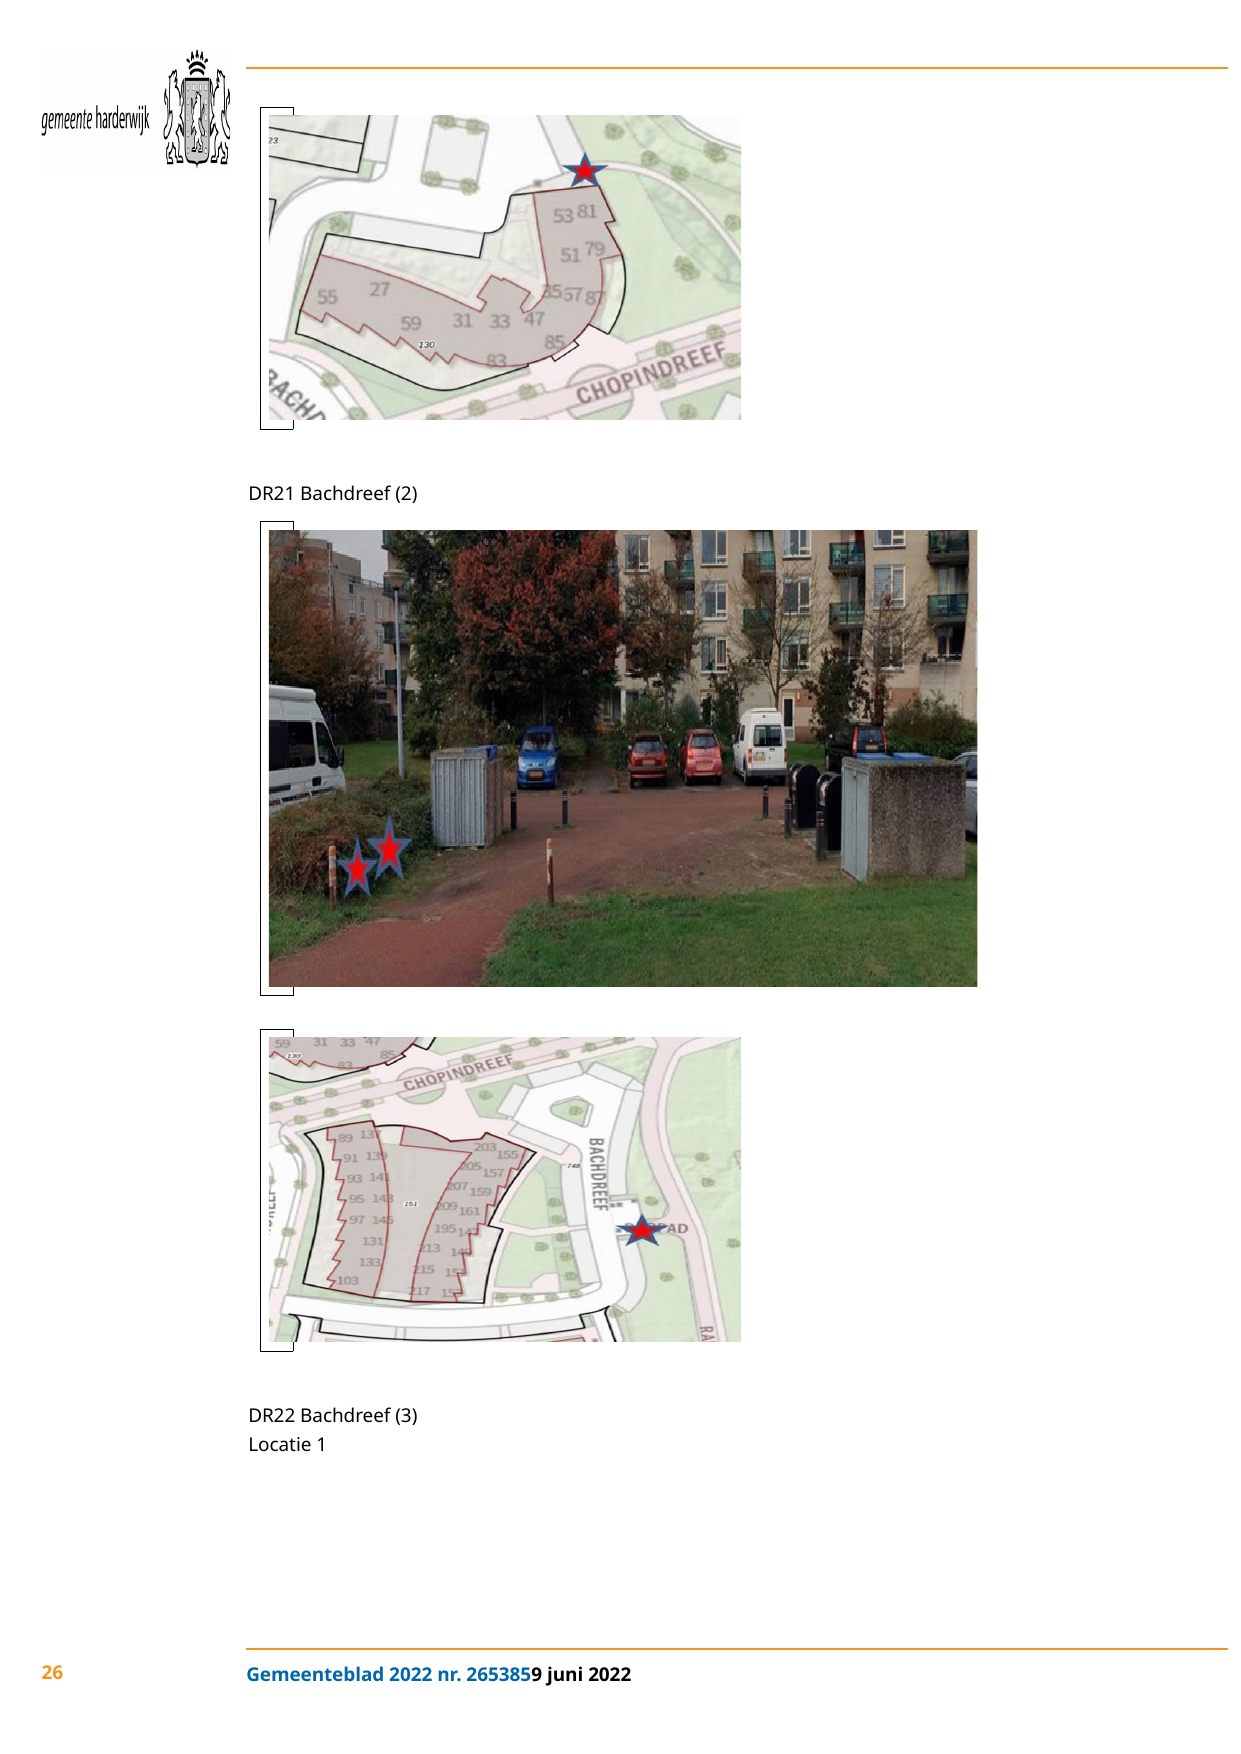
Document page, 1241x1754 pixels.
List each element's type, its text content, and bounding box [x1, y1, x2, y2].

text DR22 Bachdreef (3) [248, 1402, 1152, 1427]
picture [268, 115, 742, 420]
picture [41, 47, 231, 172]
picture [268, 530, 978, 987]
text DR21 Bachdreef (2) [248, 480, 1152, 505]
text Locatie 1 [248, 1431, 1152, 1457]
picture [268, 1037, 742, 1342]
